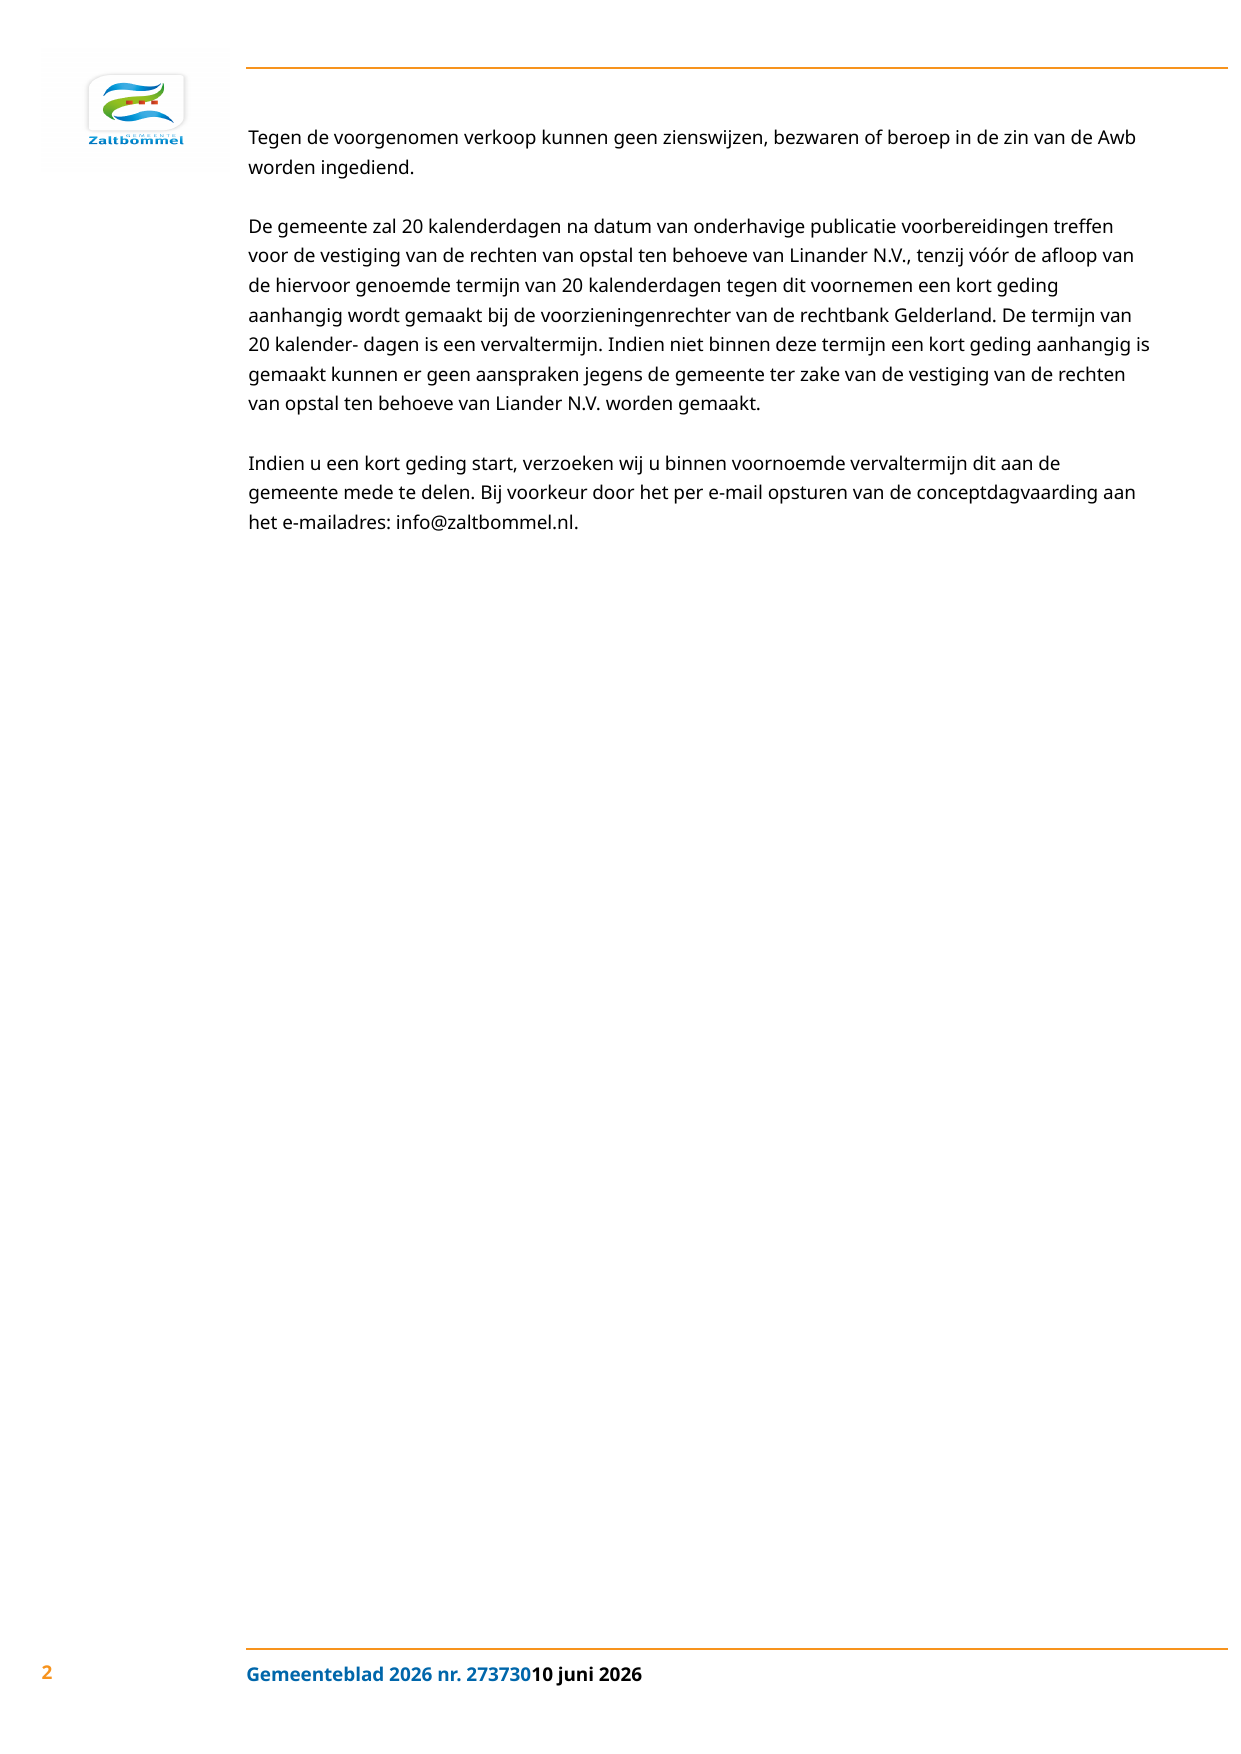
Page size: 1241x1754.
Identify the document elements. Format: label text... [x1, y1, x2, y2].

text Indien u een kort geding start, verzoeken wij u binnen voornoemde vervaltermijn dit aan de gemeente mede te delen. Bij voorkeur door het per e-mail opsturen van de conceptdagvaarding aan het e-mailadres: info@zaltbommel.nl. [248, 450, 1152, 535]
picture [41, 47, 231, 172]
text De gemeente zal 20 kalenderdagen na datum van onderhavige publicatie voorbereidingen treffen voor de vestiging van de rechten van opstal ten behoeve van Linander N.V., tenzij vóór de afloop van de hiervoor genoemde termijn van 20 kalenderdagen tegen dit voornemen een kort geding aanhangig wordt gemaakt bij de voorzieningenrechter van de rechtbank Gelderland. De termijn van 20 kalender- dagen is een vervaltermijn. Indien niet binnen deze termijn een kort geding aanhangig is gemaakt kunnen er geen aanspraken jegens de gemeente ter zake van de vestiging van de rechten van opstal ten behoeve van Liander N.V. worden gemaakt. [248, 213, 1152, 416]
text Tegen de voorgenomen verkoop kunnen geen zienswijzen, bezwaren of beroep in de zin van de Awb worden ingediend. [248, 124, 1152, 180]
